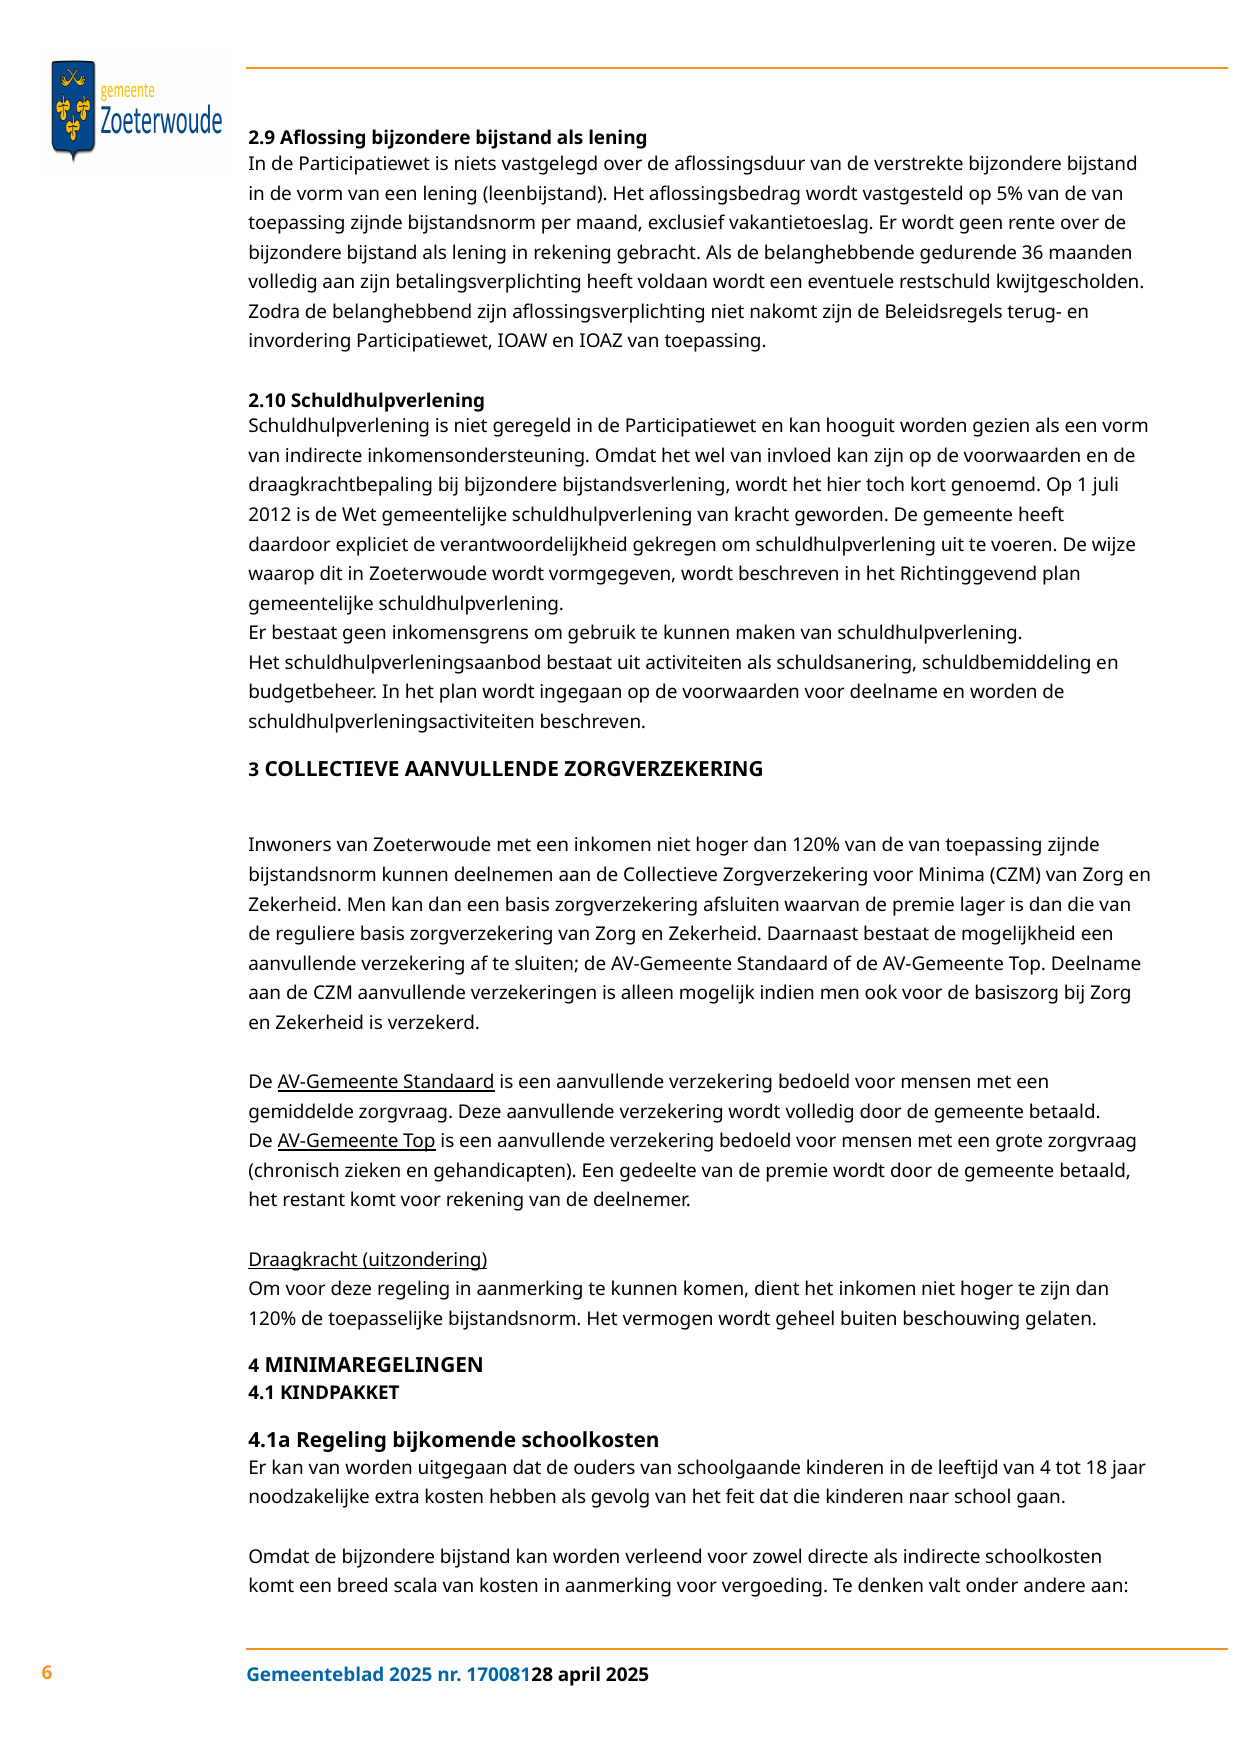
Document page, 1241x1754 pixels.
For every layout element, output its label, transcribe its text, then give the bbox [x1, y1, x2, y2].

text 2.10 Schuldhulpverlening [248, 387, 1152, 412]
text Het schuldhulpverleningsaanbod bestaat uit activiteiten als schuldsanering, schuldbemiddeling en budgetbeheer. In het plan wordt ingegaan op de voorwaarden voor deelname en worden de schuldhulpverleningsactiviteiten beschreven. [248, 649, 1152, 734]
text Schuldhulpverlening is niet geregeld in de Participatiewet en kan hooguit worden gezien als een vorm van indirecte inkomensondersteuning. Omdat het wel van invloed kan zijn op de voorwaarden en de draagkrachtbepaling bij bijzondere bijstandsverlening, wordt het hier toch kort genoemd. Op 1 juli 2012 is de Wet gemeentelijke schuldhulpverlening van kracht geworden. De gemeente heeft daardoor expliciet de verantwoordelijkheid gekregen om schuldhulpverlening uit te voeren. De wijze waarop dit in Zoeterwoude wordt vormgegeven, wordt beschreven in het Richtinggevend plan gemeentelijke schuldhulpverlening. [248, 412, 1152, 616]
picture [41, 47, 231, 172]
text In de Participatiewet is niets vastgelegd over de aflossingsduur van de verstrekte bijzondere bijstand in de vorm van een lening (leenbijstand). Het aflossingsbedrag wordt vastgesteld op 5% van de van toepassing zijnde bijstandsnorm per maand, exclusief vakantietoeslag. Er wordt geen rente over de bijzondere bijstand als lening in rekening gebracht. Als de belanghebbende gedurende 36 maanden volledig aan zijn betalingsverplichting heeft voldaan wordt een eventuele restschuld kwijtgescholden. Zodra de belanghebbend zijn aflossingsverplichting niet nakomt zijn de Beleidsregels terug- en invordering Participatiewet, IOAW en IOAZ van toepassing. [248, 150, 1152, 353]
text Draagkracht (uitzondering) [248, 1246, 1152, 1272]
text 2.9 Aflossing bijzondere bijstand als lening [248, 124, 1152, 150]
text 4.1 KINDPAKKET [248, 1379, 1152, 1405]
text De AV-Gemeente Top is een aanvullende verzekering bedoeld voor mensen met een grote zorgvraag (chronisch zieken en gehandicapten). Een gedeelte van de premie wordt door de gemeente betaald, het restant komt voor rekening van de deelnemer. [248, 1127, 1152, 1212]
text De AV-Gemeente Standaard is een aanvullende verzekering bedoeld voor mensen met een gemiddelde zorgvraag. Deze aanvullende verzekering wordt volledig door de gemeente betaald. [248, 1068, 1152, 1124]
text 3 COLLECTIEVE AANVULLENDE ZORGVERZEKERING [248, 754, 1152, 782]
text Er kan van worden uitgegaan dat de ouders van schoolgaande kinderen in de leeftijd van 4 tot 18 jaar noodzakelijke extra kosten hebben als gevolg van het feit dat die kinderen naar school gaan. [248, 1454, 1152, 1509]
text 4 MINIMAREGELINGEN [248, 1351, 1152, 1379]
text 4.1a Regeling bijkomende schoolkosten [248, 1426, 1152, 1454]
text Omdat de bijzondere bijstand kan worden verleend voor zowel directe als indirecte schoolkosten komt een breed scala van kosten in aanmerking voor vergoeding. Te denken valt onder andere aan: [248, 1543, 1152, 1598]
text Er bestaat geen inkomensgrens om gebruik te kunnen maken van schuldhulpverlening. [248, 619, 1152, 645]
text Inwoners van Zoeterwoude met een inkomen niet hoger dan 120% van de van toepassing zijnde bijstandsnorm kunnen deelnemen aan de Collectieve Zorgverzekering voor Minima (CZM) van Zorg en Zekerheid. Men kan dan een basis zorgverzekering afsluiten waarvan de premie lager is dan die van de reguliere basis zorgverzekering van Zorg en Zekerheid. Daarnaast bestaat de mogelijkheid een aanvullende verzekering af te sluiten; de AV-Gemeente Standaard of de AV-Gemeente Top. Deelname aan de CZM aanvullende verzekeringen is alleen mogelijk indien men ook voor de basiszorg bij Zorg en Zekerheid is verzekerd. [248, 832, 1152, 1035]
text Om voor deze regeling in aanmerking te kunnen komen, dient het inkomen niet hoger te zijn dan 120% de toepasselijke bijstandsnorm. Het vermogen wordt geheel buiten beschouwing gelaten. [248, 1275, 1152, 1331]
